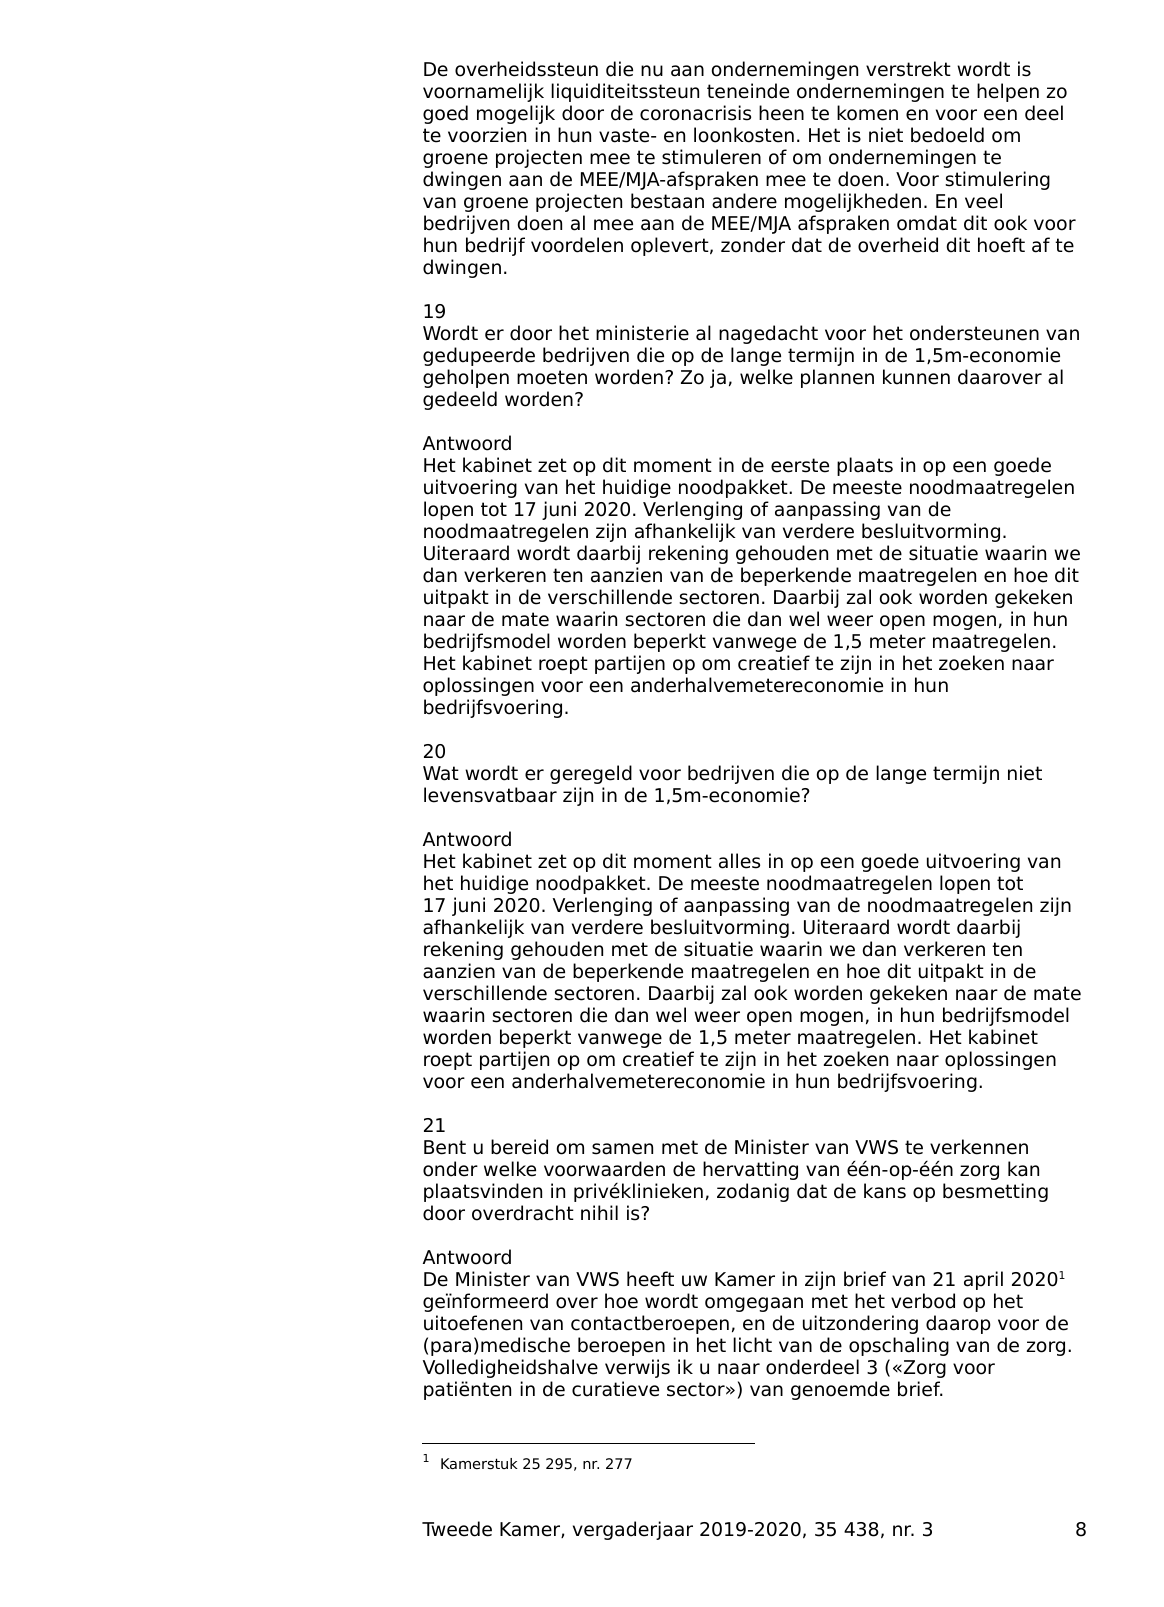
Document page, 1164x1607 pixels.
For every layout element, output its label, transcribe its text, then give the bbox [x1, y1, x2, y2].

text Kamerstuk 25 295, nr. 277 [422, 1452, 1087, 1474]
text 19 [422, 301, 1087, 323]
text Wat wordt er geregeld voor bedrijven die op de lange termijn niet levensvatbaar zijn in de 1,5m-economie? [422, 763, 1087, 807]
text Wordt er door het ministerie al nagedacht voor het ondersteunen van gedupeerde bedrijven die op de lange termijn in de 1,5m-economie geholpen moeten worden? Zo ja, welke plannen kunnen daarover al gedeeld worden? [422, 323, 1087, 411]
text De overheidssteun die nu aan ondernemingen verstrekt wordt is voornamelijk liquiditeitssteun teneinde ondernemingen te helpen zo goed mogelijk door de coronacrisis heen te komen en voor een deel te voorzien in hun vaste- en loonkosten. Het is niet bedoeld om groene projecten mee te stimuleren of om ondernemingen te dwingen aan de MEE/MJA-afspraken mee te doen. Voor stimulering van groene projecten bestaan andere mogelijkheden. En veel bedrijven doen al mee aan de MEE/MJA afspraken omdat dit ook voor hun bedrijf voordelen oplevert, zonder dat de overheid dit hoeft af te dwingen. [422, 59, 1087, 279]
text Antwoord [422, 829, 1087, 851]
text Het kabinet zet op dit moment in de eerste plaats in op een goede uitvoering van het huidige noodpakket. De meeste noodmaatregelen lopen tot 17 juni 2020. Verlenging of aanpassing van de noodmaatregelen zijn afhankelijk van verdere besluitvorming. Uiteraard wordt daarbij rekening gehouden met de situatie waarin we dan verkeren ten aanzien van de beperkende maatregelen en hoe dit uitpakt in de verschillende sectoren. Daarbij zal ook worden gekeken naar de mate waarin sectoren die dan wel weer open mogen, in hun bedrijfsmodel worden beperkt vanwege de 1,5 meter maatregelen. Het kabinet roept partijen op om creatief te zijn in het zoeken naar oplossingen voor een anderhalvemetereconomie in hun bedrijfsvoering. [422, 455, 1087, 719]
text Bent u bereid om samen met de Minister van VWS te verkennen onder welke voorwaarden de hervatting van één-op-één zorg kan plaatsvinden in privéklinieken, zodanig dat de kans op besmetting door overdracht nihil is? [422, 1137, 1087, 1225]
text Antwoord [422, 433, 1087, 455]
text De Minister van VWS heeft uw Kamer in zijn brief van 21 april 2020 geïnformeerd over hoe wordt omgegaan met het verbod op het uitoefenen van contactberoepen, en de uitzondering daarop voor de (para)medische beroepen in het licht van de opschaling van de zorg. Volledigheidshalve verwijs ik u naar onderdeel 3 («Zorg voor patiënten in de curatieve sector») van genoemde brief. [422, 1269, 1087, 1401]
text 21 [422, 1115, 1087, 1137]
text Het kabinet zet op dit moment alles in op een goede uitvoering van het huidige noodpakket. De meeste noodmaatregelen lopen tot 17 juni 2020. Verlenging of aanpassing van de noodmaatregelen zijn afhankelijk van verdere besluitvorming. Uiteraard wordt daarbij rekening gehouden met de situatie waarin we dan verkeren ten aanzien van de beperkende maatregelen en hoe dit uitpakt in de verschillende sectoren. Daarbij zal ook worden gekeken naar de mate waarin sectoren die dan wel weer open mogen, in hun bedrijfsmodel worden beperkt vanwege de 1,5 meter maatregelen. Het kabinet roept partijen op om creatief te zijn in het zoeken naar oplossingen voor een anderhalvemetereconomie in hun bedrijfsvoering. [422, 851, 1087, 1093]
text Antwoord [422, 1247, 1087, 1269]
text 20 [422, 741, 1087, 763]
